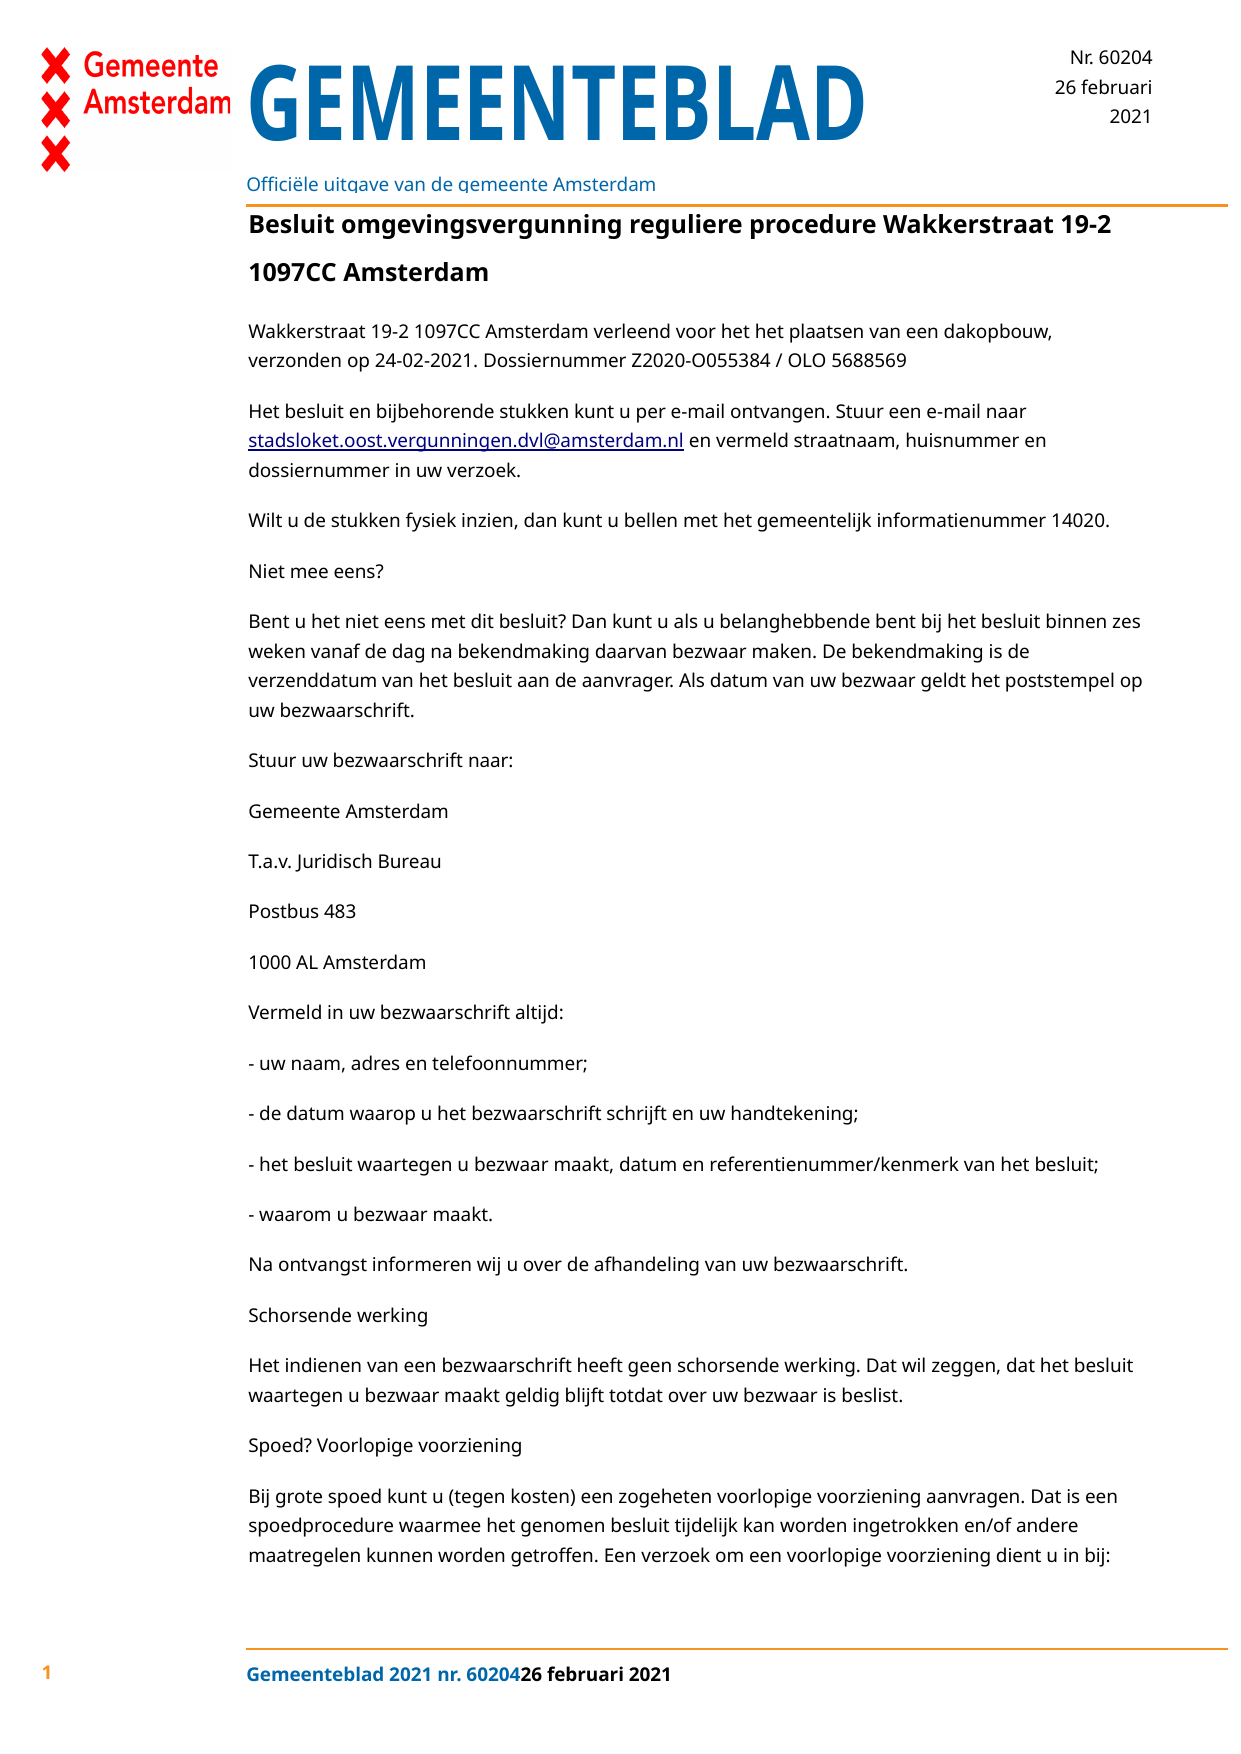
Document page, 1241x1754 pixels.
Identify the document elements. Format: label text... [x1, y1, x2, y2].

text - waarom u bezwaar maakt. [248, 1201, 1152, 1227]
text Stuur uw bezwaarschrift naar: [248, 747, 1152, 773]
text Na ontvangst informeren wij u over de afhandeling van uw bezwaarschrift. [248, 1252, 1152, 1277]
text Postbus 483 [248, 899, 1152, 924]
text Schorsende werking [248, 1302, 1152, 1328]
text Bij grote spoed kunt u (tegen kosten) een zogeheten voorlopige voorziening aanvragen. Dat is een spoedprocedure waarmee het genomen besluit tijdelijk kan worden ingetrokken en/of andere maatregelen kunnen worden getroffen. Een verzoek om een voorlopige voorziening dient u in bij: [248, 1483, 1152, 1568]
text Besluit omgevingsvergunning reguliere procedure Wakkerstraat 19-2 1097CC Amsterdam [248, 207, 1152, 288]
picture [41, 47, 231, 172]
text Het besluit en bijbehorende stukken kunt u per e-mail ontvangen. Stuur een e-mail naar stadsloket.oost.vergunningen.dvl@amsterdam.nl en vermeld straatnaam, huisnummer en dossiernummer in uw verzoek. [248, 398, 1152, 483]
text - de datum waarop u het bezwaarschrift schrijft en uw handtekening; [248, 1100, 1152, 1126]
text Vermeld in uw bezwaarschrift altijd: [248, 999, 1152, 1025]
text 1000 AL Amsterdam [248, 949, 1152, 975]
text Spoed? Voorlopige voorziening [248, 1432, 1152, 1458]
text Niet mee eens? [248, 558, 1152, 584]
text - uw naam, adres en telefoonnummer; [248, 1050, 1152, 1076]
text Het indienen van een bezwaarschrift heeft geen schorsende werking. Dat wil zeggen, dat het besluit waartegen u bezwaar maakt geldig blijft totdat over uw bezwaar is beslist. [248, 1352, 1152, 1408]
text T.a.v. Juridisch Bureau [248, 848, 1152, 874]
text Wilt u de stukken fysiek inzien, dan kunt u bellen met het gemeentelijk informatienummer 14020. [248, 507, 1152, 533]
text Gemeente Amsterdam [248, 798, 1152, 824]
text Bent u het niet eens met dit besluit? Dan kunt u als u belanghebbende bent bij het besluit binnen zes weken vanaf de dag na bekendmaking daarvan bezwaar maken. De bekendmaking is de verzenddatum van het besluit aan de aanvrager. Als datum van uw bezwaar geldt het poststempel op uw bezwaarschrift. [248, 608, 1152, 723]
text Wakkerstraat 19-2 1097CC Amsterdam verleend voor het het plaatsen van een dakopbouw, verzonden op 24-02-2021. Dossiernummer Z2020-O055384 / OLO 5688569 [248, 318, 1152, 373]
text - het besluit waartegen u bezwaar maakt, datum en referentienummer/kenmerk van het besluit; [248, 1151, 1152, 1177]
